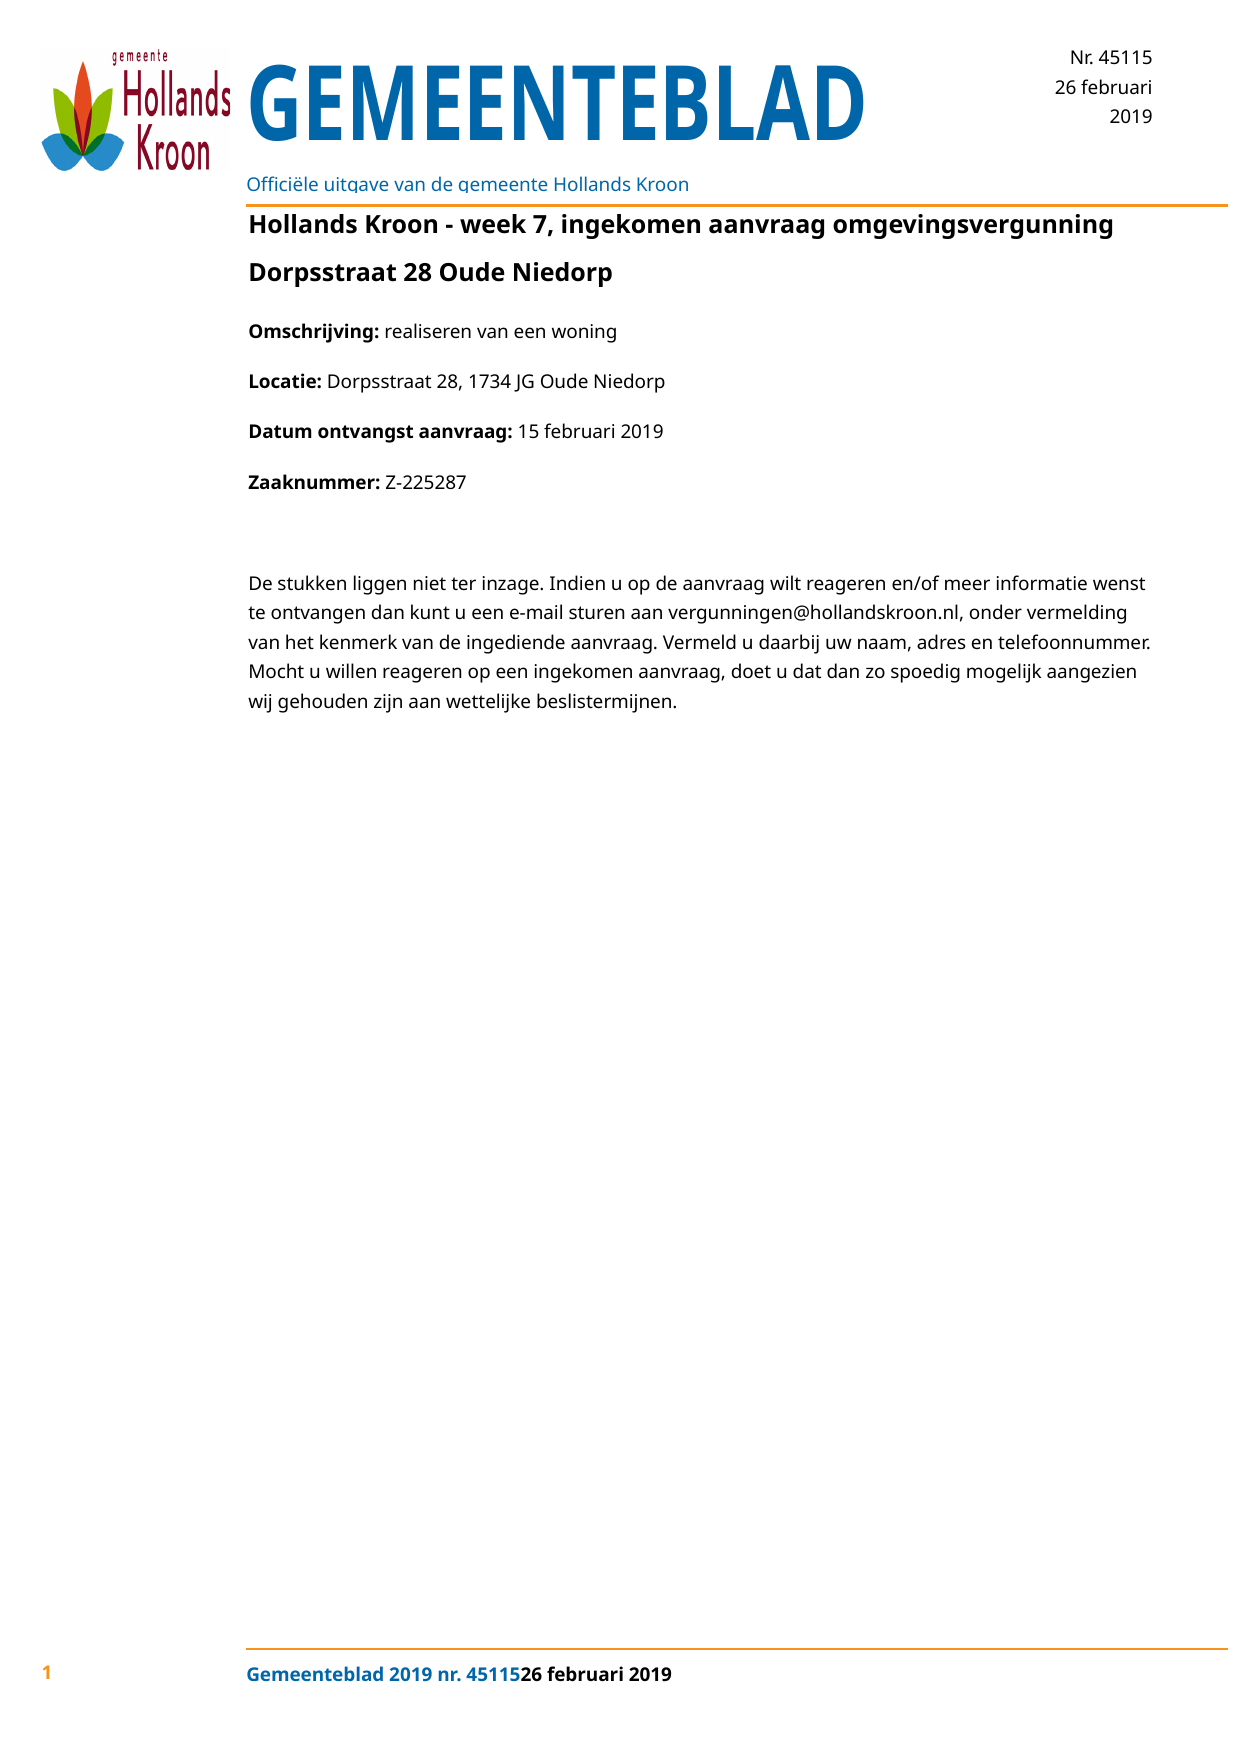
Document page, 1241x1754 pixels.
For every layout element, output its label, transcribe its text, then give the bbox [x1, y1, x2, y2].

text Locatie: Dorpsstraat 28, 1734 JG Oude Niedorp [248, 368, 1152, 394]
picture [41, 47, 231, 172]
text Omschrijving: realiseren van een woning [248, 318, 1152, 344]
text Zaaknummer: Z-225287 [248, 469, 1152, 495]
text De stukken liggen niet ter inzage. Indien u op de aanvraag wilt reageren en/of meer informatie wenst te ontvangen dan kunt u een e-mail sturen aan vergunningen@hollandskroon.nl, onder vermelding van het kenmerk van de ingediende aanvraag. Vermeld u daarbij uw naam, adres en telefoonnummer. Mocht u willen reageren op een ingekomen aanvraag, doet u dat dan zo spoedig mogelijk aangezien wij gehouden zijn aan wettelijke beslistermijnen. [248, 570, 1152, 714]
text Datum ontvangst aanvraag: 15 februari 2019 [248, 419, 1152, 444]
text Hollands Kroon - week 7, ingekomen aanvraag omgevingsvergunning Dorpsstraat 28 Oude Niedorp [248, 207, 1152, 288]
